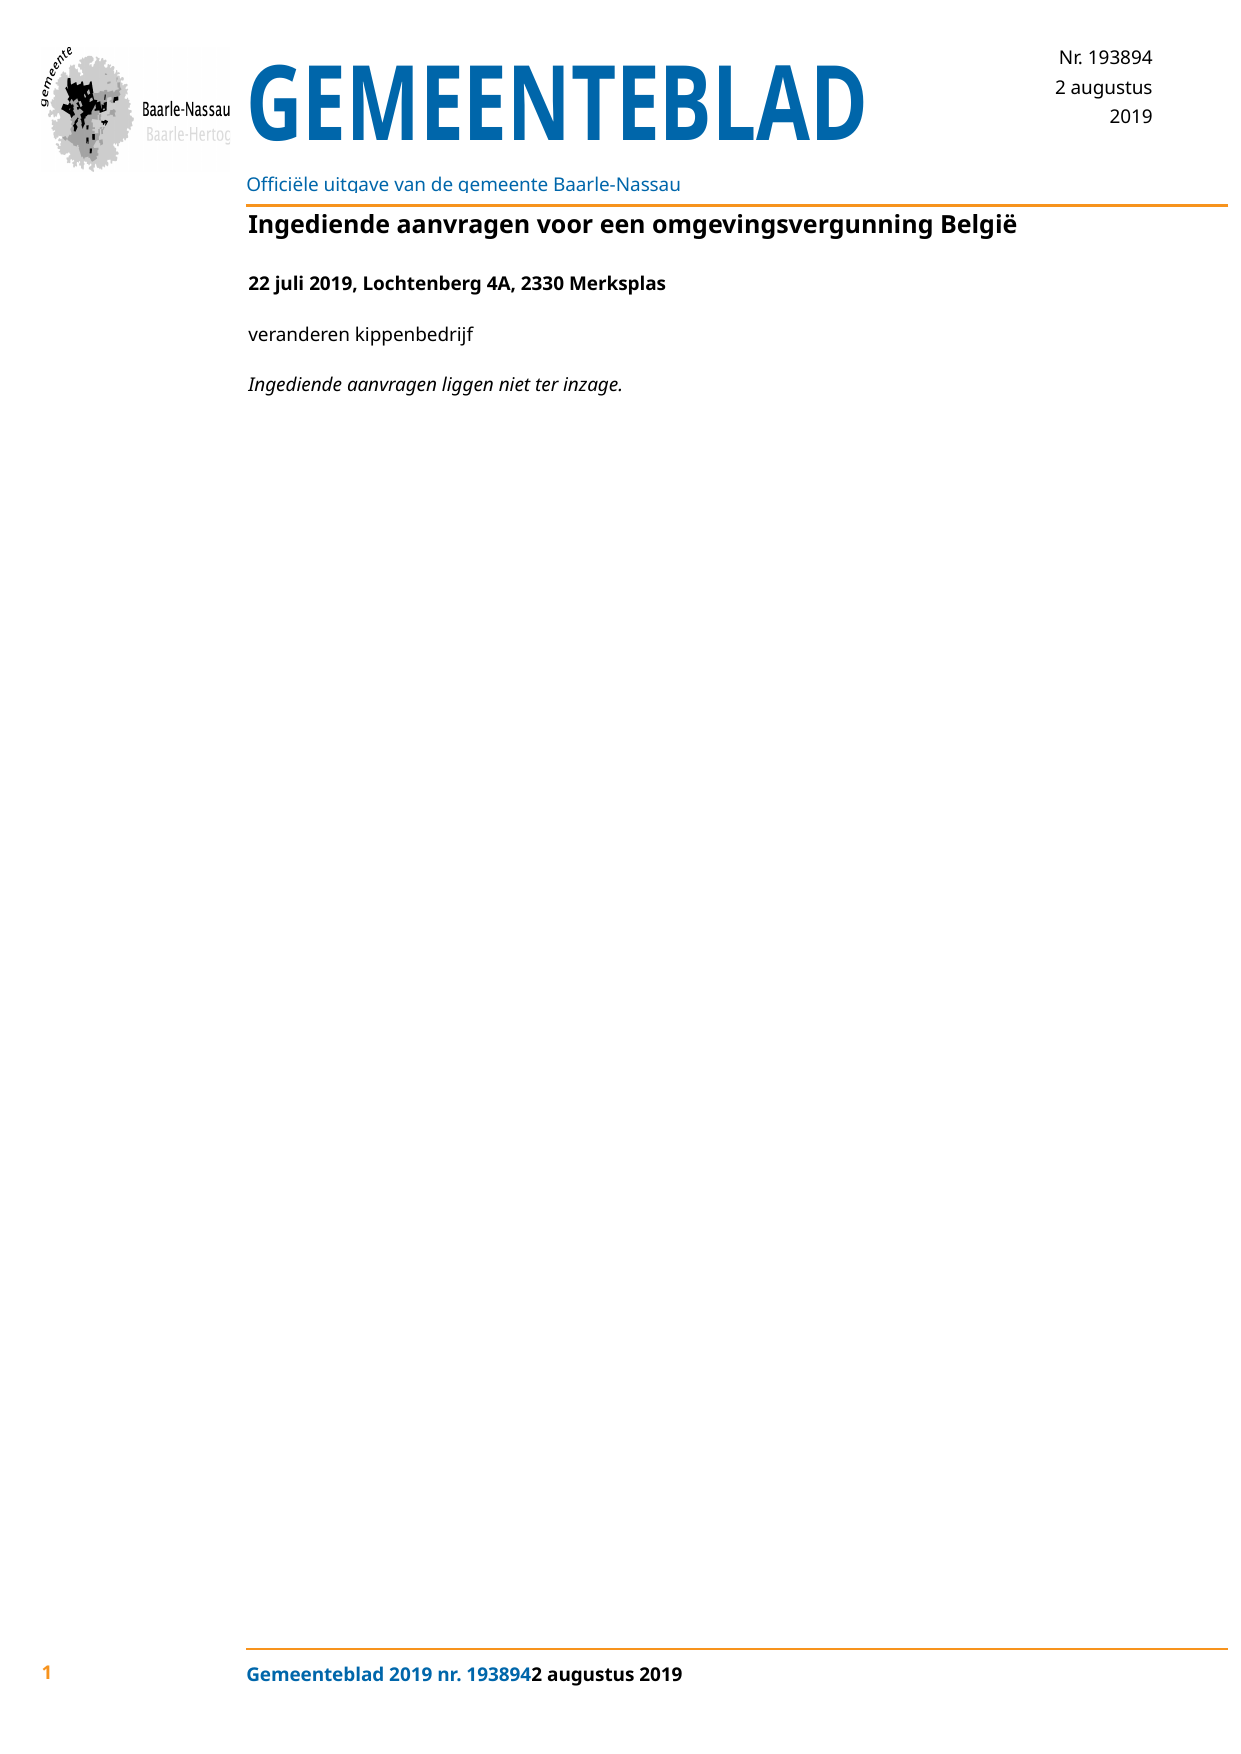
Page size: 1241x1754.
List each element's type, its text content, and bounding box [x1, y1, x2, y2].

picture [41, 47, 231, 172]
text veranderen kippenbedrijf [248, 321, 1152, 346]
text Ingediende aanvragen voor een omgevingsvergunning België [248, 207, 1152, 241]
text 22 juli 2019, Lochtenberg 4A, 2330 Merksplas [248, 270, 1152, 296]
text Ingediende aanvragen liggen niet ter inzage. [248, 371, 1152, 397]
